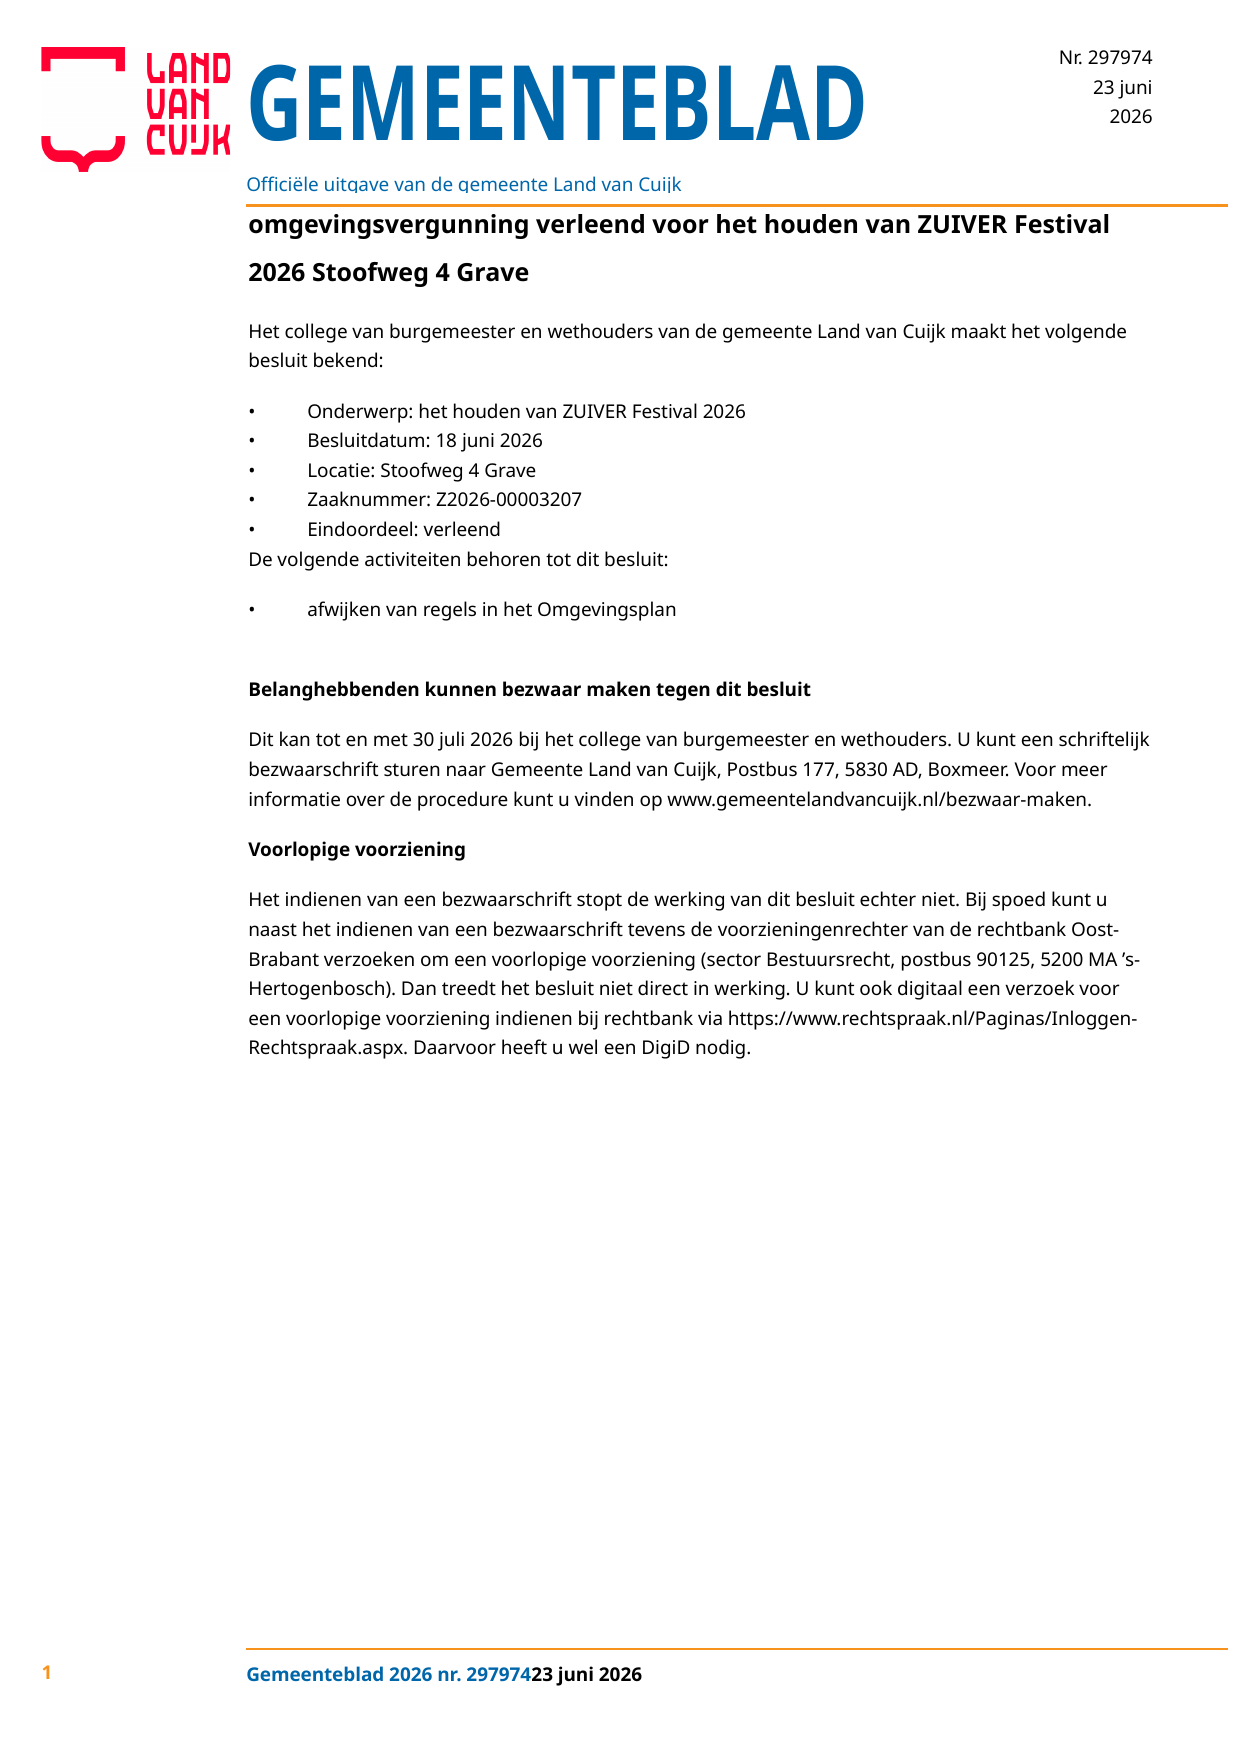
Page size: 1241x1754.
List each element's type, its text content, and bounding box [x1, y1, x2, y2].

text Het indienen van een bezwaarschrift stopt de werking van dit besluit echter niet. Bij spoed kunt u naast het indienen van een bezwaarschrift tevens de voorzieningenrechter van de rechtbank Oost-Brabant verzoeken om een voorlopige voorziening (sector Bestuursrecht, postbus 90125, 5200 MA ’s-Hertogenbosch). Dan treedt het besluit niet direct in werking. U kunt ook digitaal een verzoek voor een voorlopige voorziening indienen bij rechtbank via https://www.rechtspraak.nl/Paginas/Inloggen-Rechtspraak.aspx. Daarvoor heeft u wel een DigiD nodig. [248, 887, 1152, 1060]
list Eindoordeel: verleend [248, 516, 1152, 542]
list Zaaknummer: Z2026-00003207 [248, 487, 1152, 512]
text Voorlopige voorziening [248, 836, 1152, 862]
list afwijken van regels in het Omgevingsplan [248, 596, 1152, 622]
text Dit kan tot en met 30 juli 2026 bij het college van burgemeester en wethouders. U kunt een schriftelijk bezwaarschrift sturen naar Gemeente Land van Cuijk, Postbus 177, 5830 AD, Boxmeer. Voor meer informatie over de procedure kunt u vinden op www.gemeentelandvancuijk.nl/bezwaar-maken. [248, 727, 1152, 812]
text omgevingsvergunning verleend voor het houden van ZUIVER Festival 2026 Stoofweg 4 Grave [248, 207, 1152, 288]
picture [41, 47, 231, 172]
list Besluitdatum: 18 juni 2026 [248, 427, 1152, 453]
list Onderwerp: het houden van ZUIVER Festival 2026 [248, 398, 1152, 424]
text De volgende activiteiten behoren tot dit besluit: [248, 546, 1152, 572]
text Het college van burgemeester en wethouders van de gemeente Land van Cuijk maakt het volgende besluit bekend: [248, 318, 1152, 373]
list Locatie: Stoofweg 4 Grave [248, 457, 1152, 483]
text Belanghebbenden kunnen bezwaar maken tegen dit besluit [248, 676, 1152, 702]
